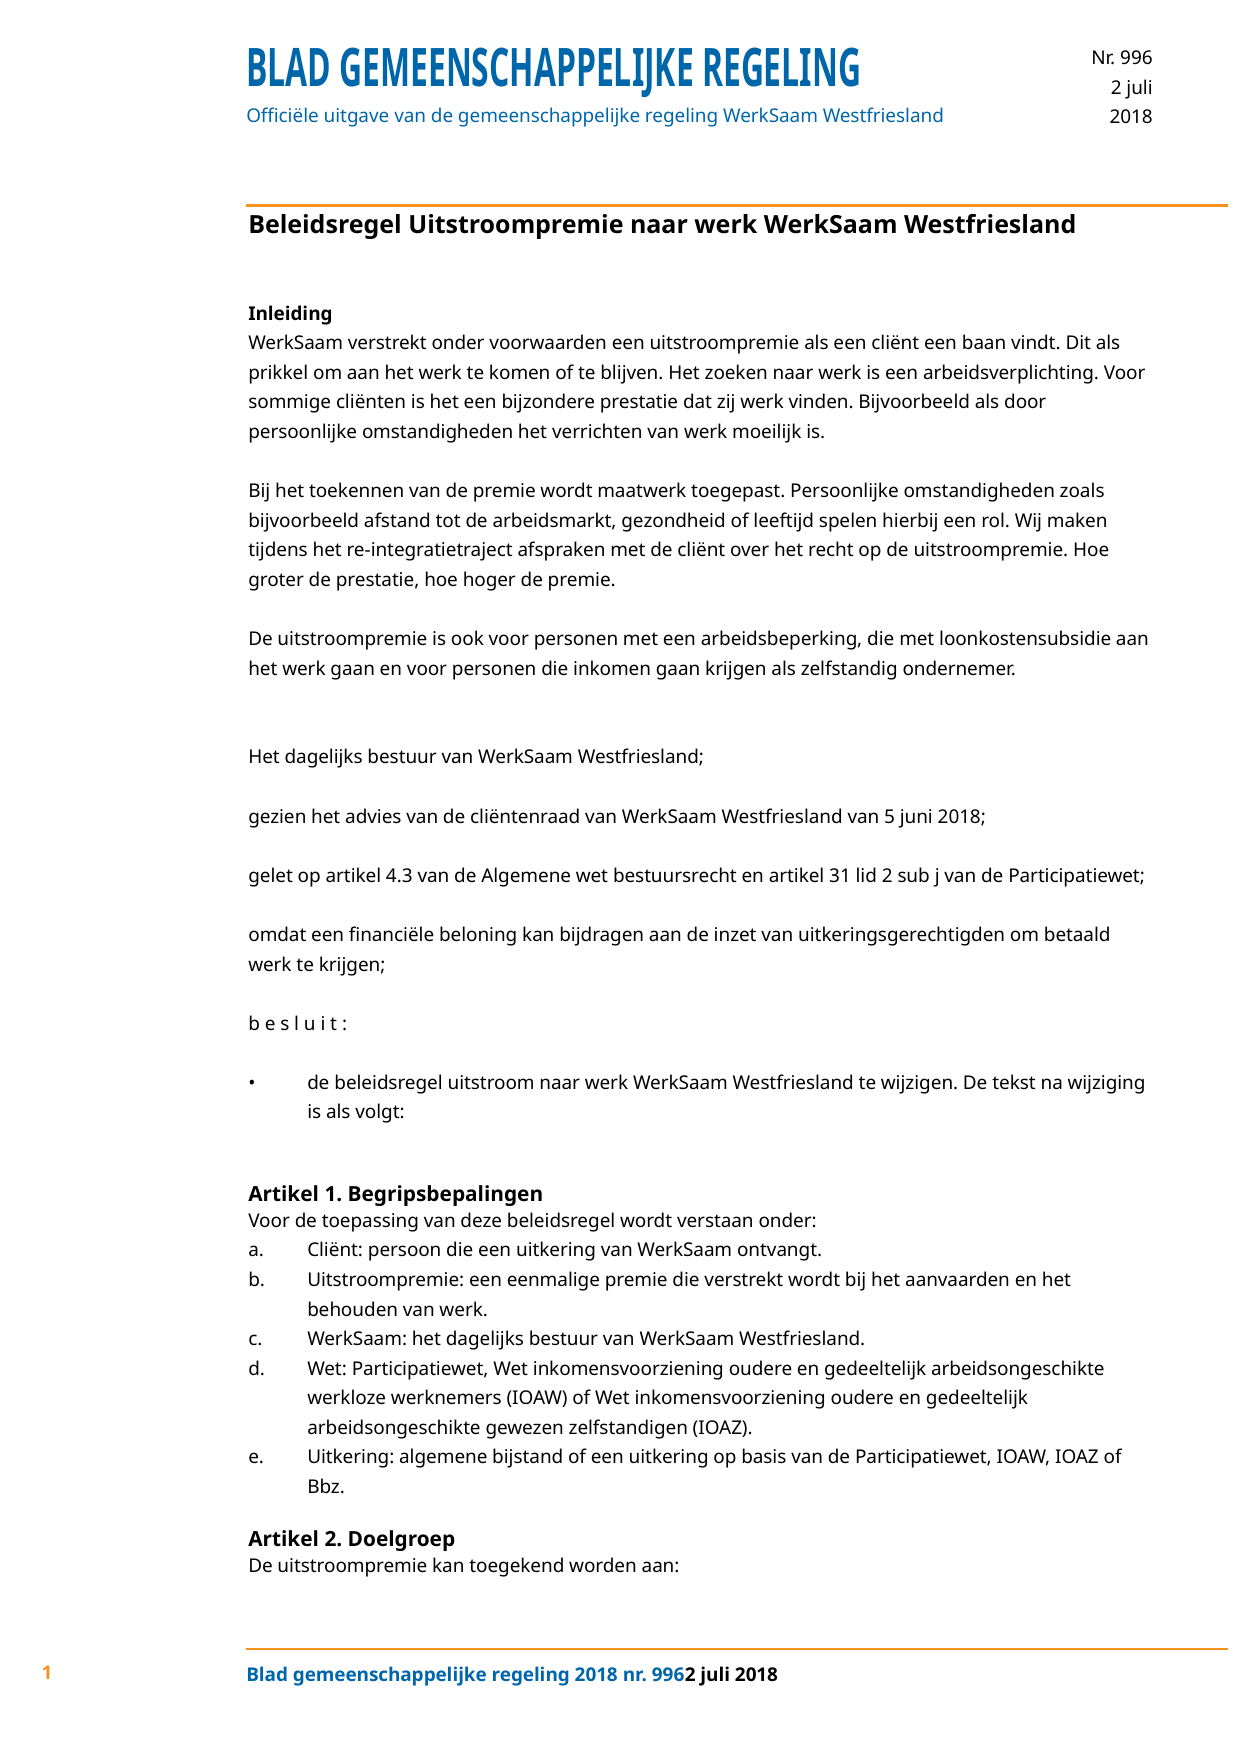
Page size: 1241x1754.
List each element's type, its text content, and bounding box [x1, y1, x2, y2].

list Uitstroompremie: een eenmalige premie die verstrekt wordt bij het aanvaarden en het behouden van werk. [248, 1266, 1152, 1322]
text Artikel 1. Begripsbepalingen [248, 1179, 1152, 1207]
list Cliënt: persoon die een uitkering van WerkSaam ontvangt. [248, 1237, 1152, 1262]
text De uitstroompremie is ook voor personen met een arbeidsbeperking, die met loonkostensubsidie aan het werk gaan en voor personen die inkomen gaan krijgen als zelfstandig ondernemer. [248, 625, 1152, 681]
text Inleiding [248, 300, 1152, 326]
list Wet: Participatiewet, Wet inkomensvoorziening oudere en gedeeltelijk arbeidsongeschikte werkloze werknemers (IOAW) of Wet inkomensvoorziening oudere en gedeeltelijk arbeidsongeschikte gewezen zelfstandigen (IOAZ). [248, 1355, 1152, 1440]
picture [41, 47, 231, 172]
text Bij het toekennen van de premie wordt maatwerk toegepast. Persoonlijke omstandigheden zoals bijvoorbeeld afstand tot de arbeidsmarkt, gezondheid of leeftijd spelen hierbij een rol. Wij maken tijdens het re-integratietraject afspraken met de cliënt over het recht op de uitstroompremie. Hoe groter de prestatie, hoe hoger de premie. [248, 477, 1152, 592]
list WerkSaam: het dagelijks bestuur van WerkSaam Westfriesland. [248, 1325, 1152, 1351]
text omdat een financiële beloning kan bijdragen aan de inzet van uitkeringsgerechtigden om betaald werk te krijgen; [248, 921, 1152, 976]
text Voor de toepassing van deze beleidsregel wordt verstaan onder: [248, 1207, 1152, 1233]
list de beleidsregel uitstroom naar werk WerkSaam Westfriesland te wijzigen. De tekst na wijziging is als volgt: [248, 1069, 1152, 1124]
text WerkSaam verstrekt onder voorwaarden een uitstroompremie als een cliënt een baan vindt. Dit als prikkel om aan het werk te komen of te blijven. Het zoeken naar werk is een arbeidsverplichting. Voor sommige cliënten is het een bijzondere prestatie dat zij werk vinden. Bijvoorbeeld als door persoonlijke omstandigheden het verrichten van werk moeilijk is. [248, 329, 1152, 444]
text Het dagelijks bestuur van WerkSaam Westfriesland; [248, 744, 1152, 769]
text Artikel 2. Doelgroep [248, 1524, 1152, 1552]
text Beleidsregel Uitstroompremie naar werk WerkSaam Westfriesland [248, 207, 1152, 241]
text gezien het advies van de cliëntenraad van WerkSaam Westfriesland van 5 juni 2018; [248, 803, 1152, 828]
text b e s l u i t : [248, 1010, 1152, 1036]
text De uitstroompremie kan toegekend worden aan: [248, 1552, 1152, 1578]
text gelet op artikel 4.3 van de Algemene wet bestuursrecht en artikel 31 lid 2 sub j van de Participatiewet; [248, 862, 1152, 888]
list Uitkering: algemene bijstand of een uitkering op basis van de Participatiewet, IOAW, IOAZ of Bbz. [248, 1444, 1152, 1499]
